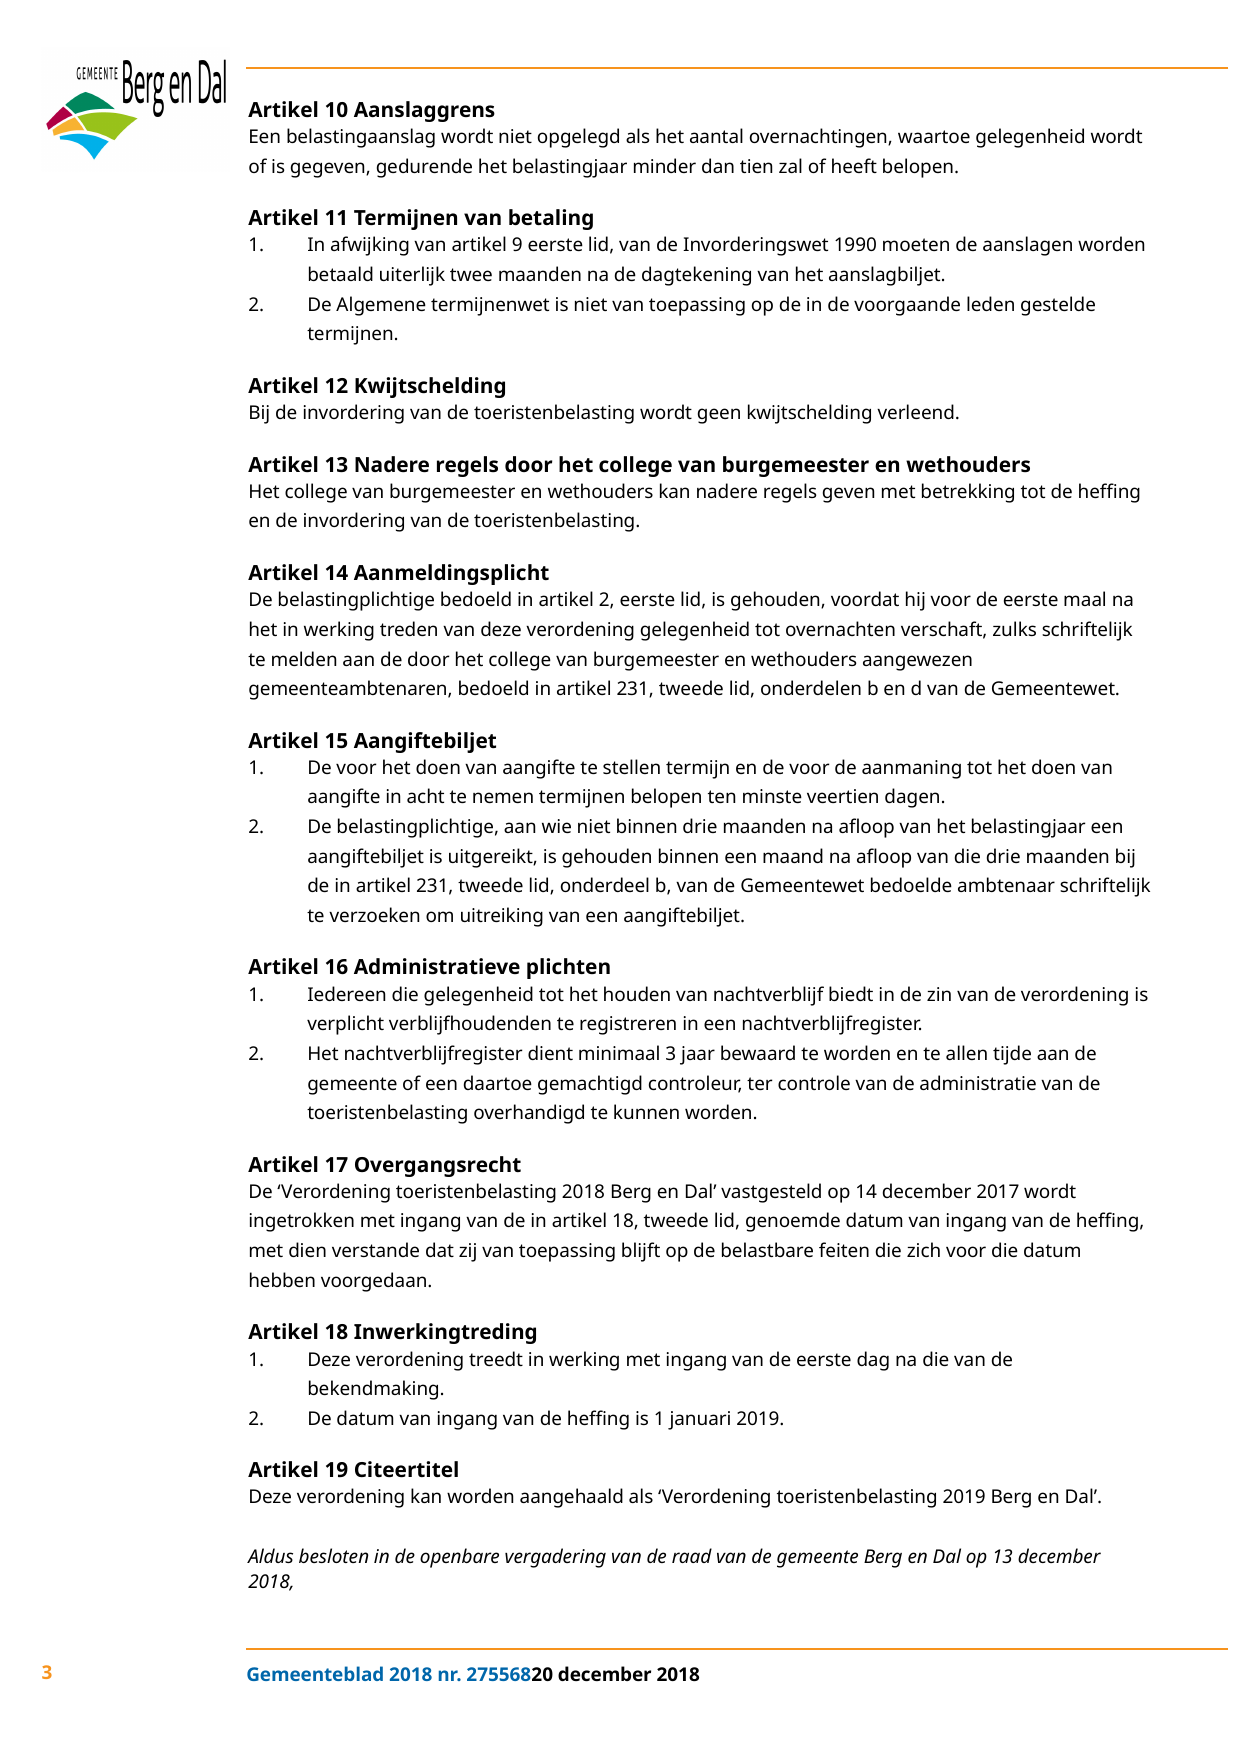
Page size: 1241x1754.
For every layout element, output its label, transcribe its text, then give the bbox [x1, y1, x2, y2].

text Artikel 15 Aangiftebiljet [248, 726, 1152, 754]
text Artikel 16 Administratieve plichten [248, 952, 1152, 981]
text Artikel 13 Nadere regels door het college van burgemeester en wethouders [248, 450, 1152, 478]
text De ‘Verordening toeristenbelasting 2018 Berg en Dal’ vastgesteld op 14 december 2017 wordt ingetrokken met ingang van de in artikel 18, tweede lid, genoemde datum van ingang van de heffing, met dien verstande dat zij van toepassing blijft op de belastbare feiten die zich voor die datum hebben voorgedaan. [248, 1178, 1152, 1293]
list De Algemene termijnenwet is niet van toepassing op de in de voorgaande leden gestelde termijnen. [248, 291, 1152, 346]
text Artikel 19 Citeertitel [248, 1455, 1152, 1484]
text De belastingplichtige bedoeld in artikel 2, eerste lid, is gehouden, voordat hij voor de eerste maal na het in werking treden van deze verordening gelegenheid tot overnachten verschaft, zulks schriftelijk te melden aan de door het college van burgemeester en wethouders aangewezen gemeenteambtenaren, bedoeld in artikel 231, tweede lid, onderdelen b en d van de Gemeentewet. [248, 587, 1152, 701]
text Een belastingaanslag wordt niet opgelegd als het aantal overnachtingen, waartoe gelegenheid wordt of is gegeven, gedurende het belastingjaar minder dan tien zal of heeft belopen. [248, 123, 1152, 178]
list De datum van ingang van de heffing is 1 januari 2019. [248, 1405, 1152, 1431]
text Bij de invordering van de toeristenbelasting wordt geen kwijtschelding verleend. [248, 399, 1152, 425]
text Artikel 12 Kwijtschelding [248, 371, 1152, 399]
text Artikel 14 Aanmeldingsplicht [248, 558, 1152, 587]
text Artikel 17 Overgangsrecht [248, 1150, 1152, 1178]
text Artikel 11 Termijnen van betaling [248, 203, 1152, 232]
list De voor het doen van aangifte te stellen termijn en de voor de aanmaning tot het doen van aangifte in acht te nemen termijnen belopen ten minste veertien dagen. [248, 754, 1152, 809]
list Iedereen die gelegenheid tot het houden van nachtverblijf biedt in de zin van de verordening is verplicht verblijfhoudenden te registreren in een nachtverblijfregister. [248, 981, 1152, 1036]
list In afwijking van artikel 9 eerste lid, van de Invorderingswet 1990 moeten de aanslagen worden betaald uiterlijk twee maanden na de dagtekening van het aanslagbiljet. [248, 232, 1152, 287]
list Deze verordening treedt in werking met ingang van de eerste dag na die van de bekendmaking. [248, 1346, 1152, 1401]
text Artikel 10 Aanslaggrens [248, 95, 1152, 123]
text Deze verordening kan worden aangehaald als ‘Verordening toeristenbelasting 2019 Berg en Dal’. [248, 1484, 1152, 1509]
text Het college van burgemeester en wethouders kan nadere regels geven met betrekking tot de heffing en de invordering van de toeristenbelasting. [248, 478, 1152, 533]
list Het nachtverblijfregister dient minimaal 3 jaar bewaard te worden en te allen tijde aan de gemeente of een daartoe gemachtigd controleur, ter controle van de administratie van de toeristenbelasting overhandigd te kunnen worden. [248, 1040, 1152, 1125]
list De belastingplichtige, aan wie niet binnen drie maanden na afloop van het belastingjaar een aangiftebiljet is uitgereikt, is gehouden binnen een maand na afloop van die drie maanden bij de in artikel 231, tweede lid, onderdeel b, van de Gemeentewet bedoelde ambtenaar schriftelijk te verzoeken om uitreiking van een aangiftebiljet. [248, 813, 1152, 928]
picture [41, 47, 231, 172]
text Aldus besloten in de openbare vergadering van de raad van de gemeente Berg en Dal op 13 december 2018, [248, 1543, 1152, 1594]
text Artikel 18 Inwerkingtreding [248, 1317, 1152, 1346]
